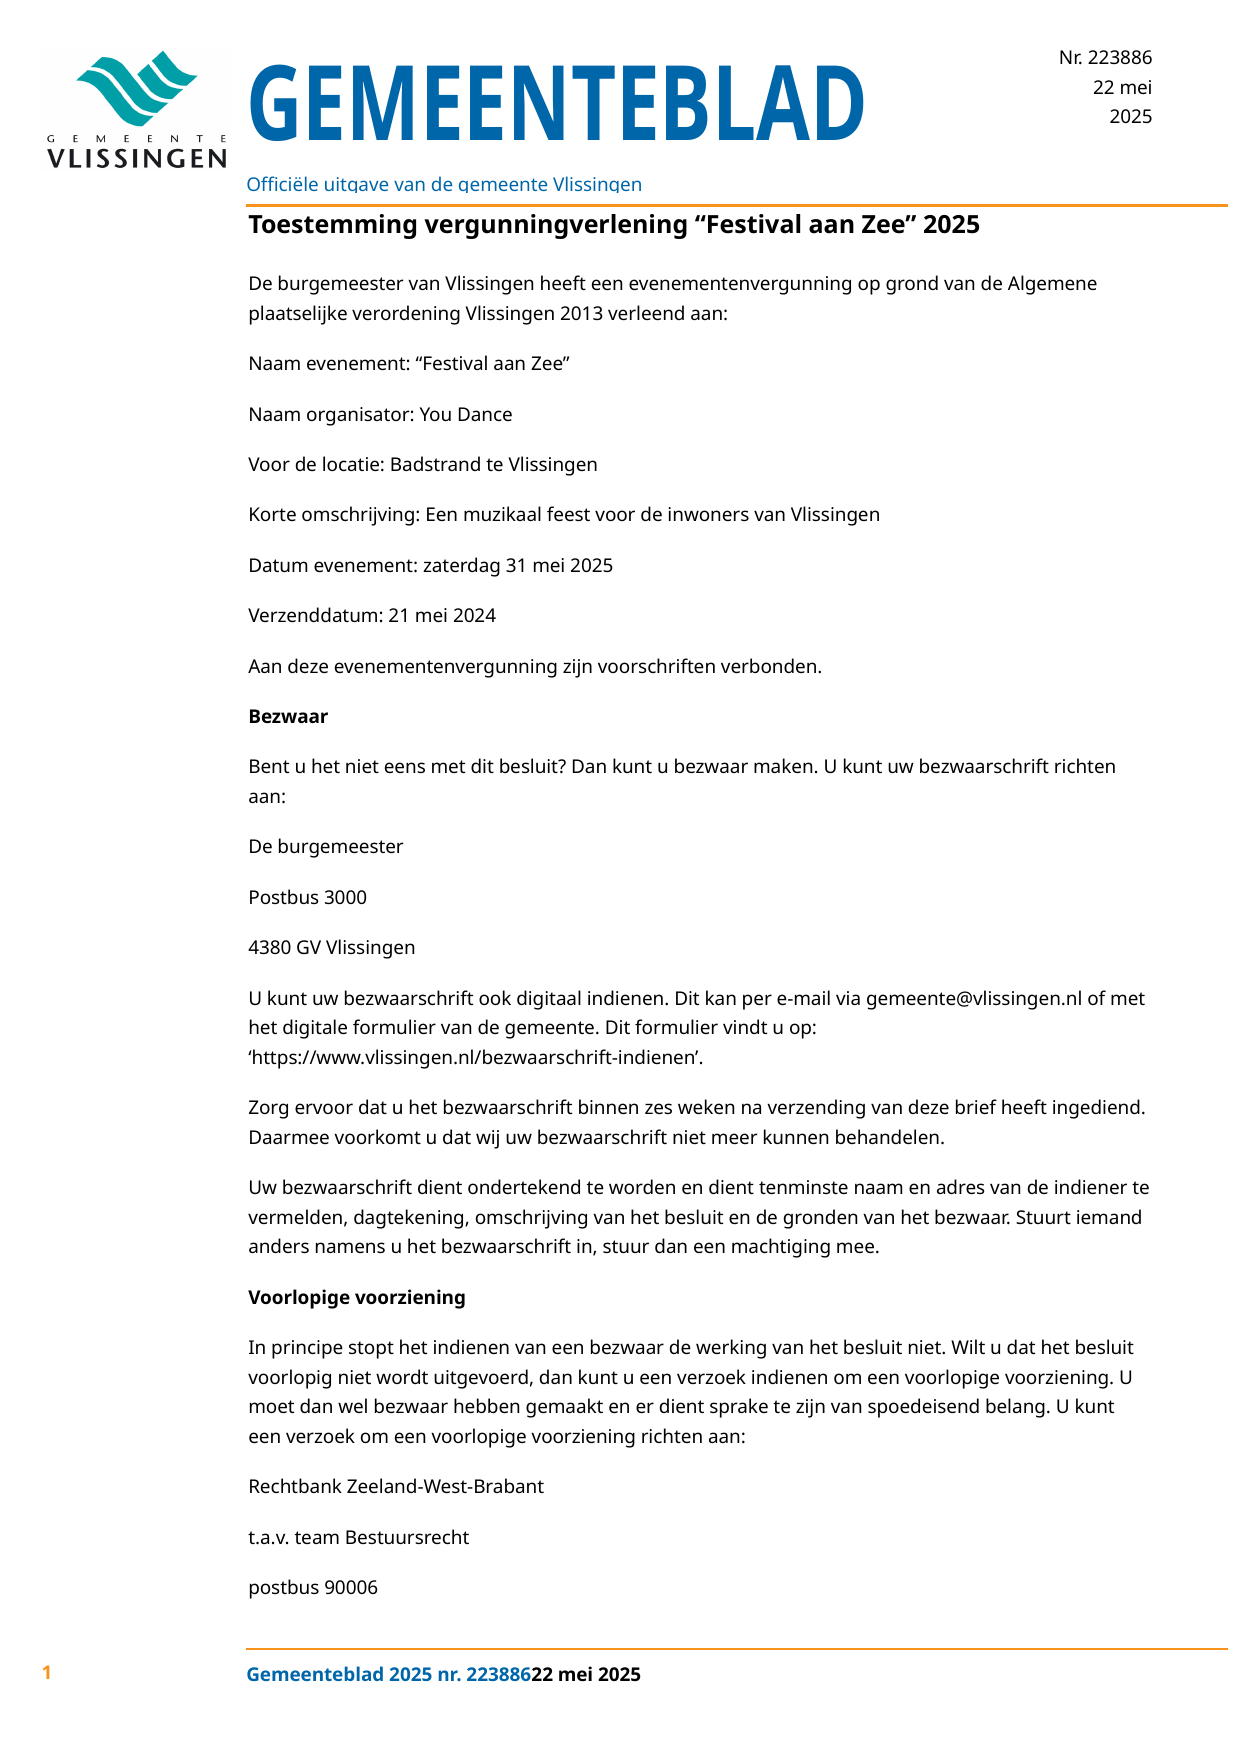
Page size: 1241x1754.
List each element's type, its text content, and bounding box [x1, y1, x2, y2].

text Aan deze evenementenvergunning zijn voorschriften verbonden. [248, 653, 1152, 678]
text De burgemeester [248, 834, 1152, 859]
text Voor de locatie: Badstrand te Vlissingen [248, 451, 1152, 477]
text Naam organisator: You Dance [248, 401, 1152, 426]
text t.a.v. team Bestuursrecht [248, 1524, 1152, 1550]
text Bent u het niet eens met dit besluit? Dan kunt u bezwaar maken. U kunt uw bezwaarschrift richten aan: [248, 754, 1152, 809]
text Uw bezwaarschrift dient ondertekend te worden en dient tenminste naam en adres van de indiener te vermelden, dagtekening, omschrijving van het besluit en de gronden van het bezwaar. Stuurt iemand anders namens u het bezwaarschrift in, stuur dan een machtiging mee. [248, 1174, 1152, 1259]
text In principe stopt het indienen van een bezwaar de werking van het besluit niet. Wilt u dat het besluit voorlopig niet wordt uitgevoerd, dan kunt u een verzoek indienen om een voorlopige voorziening. U moet dan wel bezwaar hebben gemaakt en er dient sprake te zijn van spoedeisend belang. U kunt een verzoek om een voorlopige voorziening richten aan: [248, 1334, 1152, 1449]
picture [41, 47, 231, 172]
text Datum evenement: zaterdag 31 mei 2025 [248, 552, 1152, 578]
text 4380 GV Vlissingen [248, 934, 1152, 960]
text U kunt uw bezwaarschrift ook digitaal indienen. Dit kan per e-mail via gemeente@vlissingen.nl of met het digitale formulier van de gemeente. Dit formulier vindt u op: ‘https://www.vlissingen.nl/bezwaarschrift-indienen’. [248, 985, 1152, 1070]
text Toestemming vergunningverlening “Festival aan Zee” 2025 [248, 207, 1152, 241]
text Korte omschrijving: Een muzikaal feest voor de inwoners van Vlissingen [248, 502, 1152, 527]
text Rechtbank Zeeland-West-Brabant [248, 1474, 1152, 1499]
text Voorlopige voorziening [248, 1284, 1152, 1310]
text postbus 90006 [248, 1574, 1152, 1600]
text De burgemeester van Vlissingen heeft een evenementenvergunning op grond van de Algemene plaatselijke verordening Vlissingen 2013 verleend aan: [248, 270, 1152, 326]
text Postbus 3000 [248, 884, 1152, 910]
text Bezwaar [248, 703, 1152, 729]
text Naam evenement: “Festival aan Zee” [248, 350, 1152, 376]
text Zorg ervoor dat u het bezwaarschrift binnen zes weken na verzending van deze brief heeft ingediend. Daarmee voorkomt u dat wij uw bezwaarschrift niet meer kunnen behandelen. [248, 1094, 1152, 1150]
text Verzenddatum: 21 mei 2024 [248, 602, 1152, 628]
